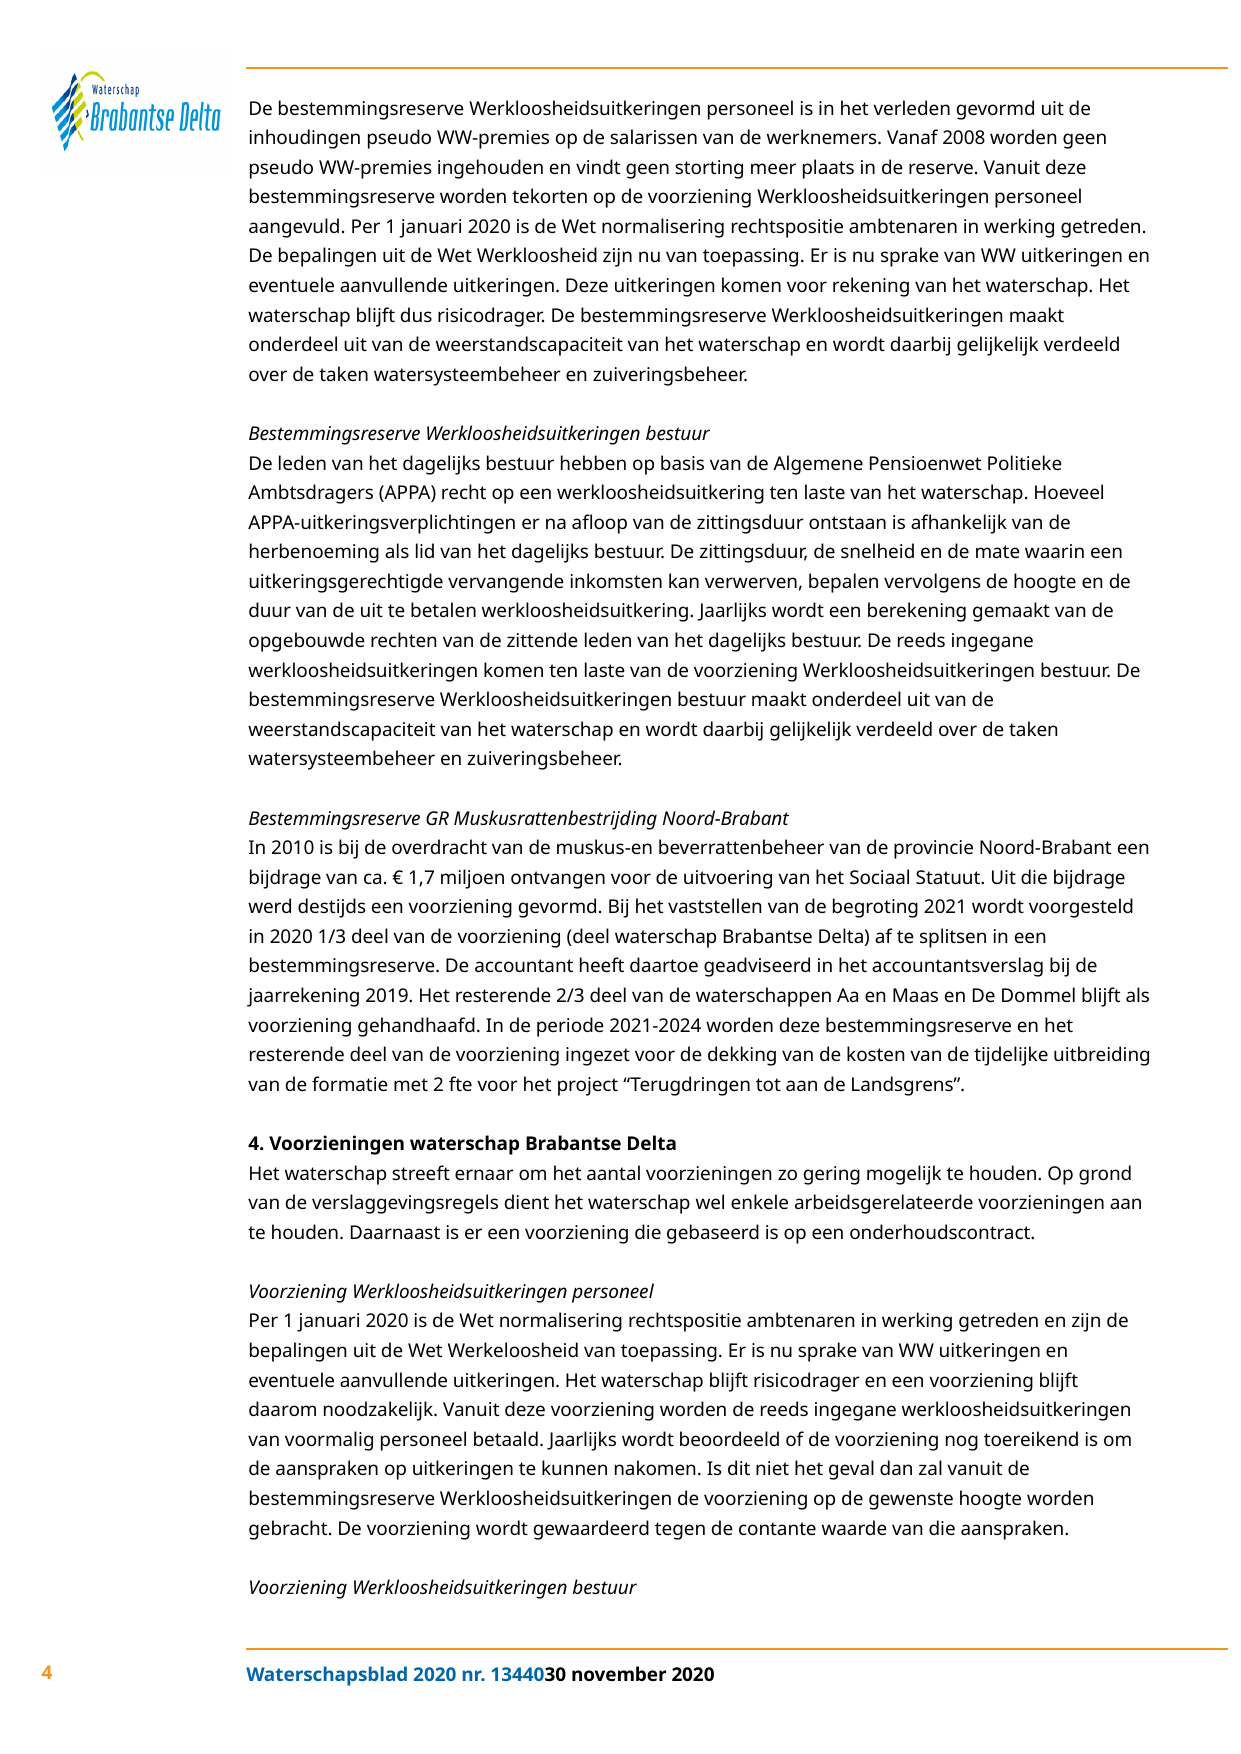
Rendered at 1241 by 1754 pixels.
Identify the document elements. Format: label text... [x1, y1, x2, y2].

text Voorziening Werkloosheidsuitkeringen personeel [248, 1278, 1152, 1304]
text De bestemmingsreserve Werkloosheidsuitkeringen personeel is in het verleden gevormd uit de inhoudingen pseudo WW-premies op de salarissen van de werknemers. Vanaf 2008 worden geen pseudo WW-premies ingehouden en vindt geen storting meer plaats in de reserve. Vanuit deze bestemmingsreserve worden tekorten op de voorziening Werkloosheidsuitkeringen personeel aangevuld. Per 1 januari 2020 is de Wet normalisering rechtspositie ambtenaren in werking getreden. De bepalingen uit de Wet Werkloosheid zijn nu van toepassing. Er is nu sprake van WW uitkeringen en eventuele aanvullende uitkeringen. Deze uitkeringen komen voor rekening van het waterschap. Het waterschap blijft dus risicodrager. De bestemmingsreserve Werkloosheidsuitkeringen maakt onderdeel uit van de weerstandscapaciteit van het waterschap en wordt daarbij gelijkelijk verdeeld over de taken watersysteembeheer en zuiveringsbeheer. [248, 95, 1152, 387]
text 4. Voorzieningen waterschap Brabantse Delta [248, 1130, 1152, 1156]
text In 2010 is bij de overdracht van de muskus-en beverrattenbeheer van de provincie Noord-Brabant een bijdrage van ca. € 1,7 miljoen ontvangen voor de uitvoering van het Sociaal Statuut. Uit die bijdrage werd destijds een voorziening gevormd. Bij het vaststellen van de begroting 2021 wordt voorgesteld in 2020 1/3 deel van de voorziening (deel waterschap Brabantse Delta) af te splitsen in een bestemmingsreserve. De accountant heeft daartoe geadviseerd in het accountantsverslag bij de jaarrekening 2019. Het resterende 2/3 deel van de waterschappen Aa en Maas en De Dommel blijft als voorziening gehandhaafd. In de periode 2021-2024 worden deze bestemmingsreserve en het resterende deel van de voorziening ingezet voor de dekking van de kosten van de tijdelijke uitbreiding van de formatie met 2 fte voor het project “Terugdringen tot aan de Landsgrens”. [248, 834, 1152, 1097]
text Voorziening Werkloosheidsuitkeringen bestuur [248, 1574, 1152, 1600]
text Bestemmingsreserve Werkloosheidsuitkeringen bestuur [248, 420, 1152, 446]
text Bestemmingsreserve GR Muskusrattenbestrijding Noord-Brabant [248, 805, 1152, 831]
text De leden van het dagelijks bestuur hebben op basis van de Algemene Pensioenwet Politieke Ambtsdragers (APPA) recht op een werkloosheidsuitkering ten laste van het waterschap. Hoeveel APPA-uitkeringsverplichtingen er na afloop van de zittingsduur ontstaan is afhankelijk van de herbenoeming als lid van het dagelijks bestuur. De zittingsduur, de snelheid en de mate waarin een uitkeringsgerechtigde vervangende inkomsten kan verwerven, bepalen vervolgens de hoogte en de duur van de uit te betalen werkloosheidsuitkering. Jaarlijks wordt een berekening gemaakt van de opgebouwde rechten van de zittende leden van het dagelijks bestuur. De reeds ingegane werkloosheidsuitkeringen komen ten laste van de voorziening Werkloosheidsuitkeringen bestuur. De bestemmingsreserve Werkloosheidsuitkeringen bestuur maakt onderdeel uit van de weerstandscapaciteit van het waterschap en wordt daarbij gelijkelijk verdeeld over de taken watersysteembeheer en zuiveringsbeheer. [248, 450, 1152, 771]
text Per 1 januari 2020 is de Wet normalisering rechtspositie ambtenaren in werking getreden en zijn de bepalingen uit de Wet Werkeloosheid van toepassing. Er is nu sprake van WW uitkeringen en eventuele aanvullende uitkeringen. Het waterschap blijft risicodrager en een voorziening blijft daarom noodzakelijk. Vanuit deze voorziening worden de reeds ingegane werkloosheidsuitkeringen van voormalig personeel betaald. Jaarlijks wordt beoordeeld of de voorziening nog toereikend is om de aanspraken op uitkeringen te kunnen nakomen. Is dit niet het geval dan zal vanuit de bestemmingsreserve Werkloosheidsuitkeringen de voorziening op de gewenste hoogte worden gebracht. De voorziening wordt gewaardeerd tegen de contante waarde van die aanspraken. [248, 1308, 1152, 1541]
picture [41, 47, 231, 172]
text Het waterschap streeft ernaar om het aantal voorzieningen zo gering mogelijk te houden. Op grond van de verslaggevingsregels dient het waterschap wel enkele arbeidsgerelateerde voorzieningen aan te houden. Daarnaast is er een voorziening die gebaseerd is op een onderhoudscontract. [248, 1160, 1152, 1245]
